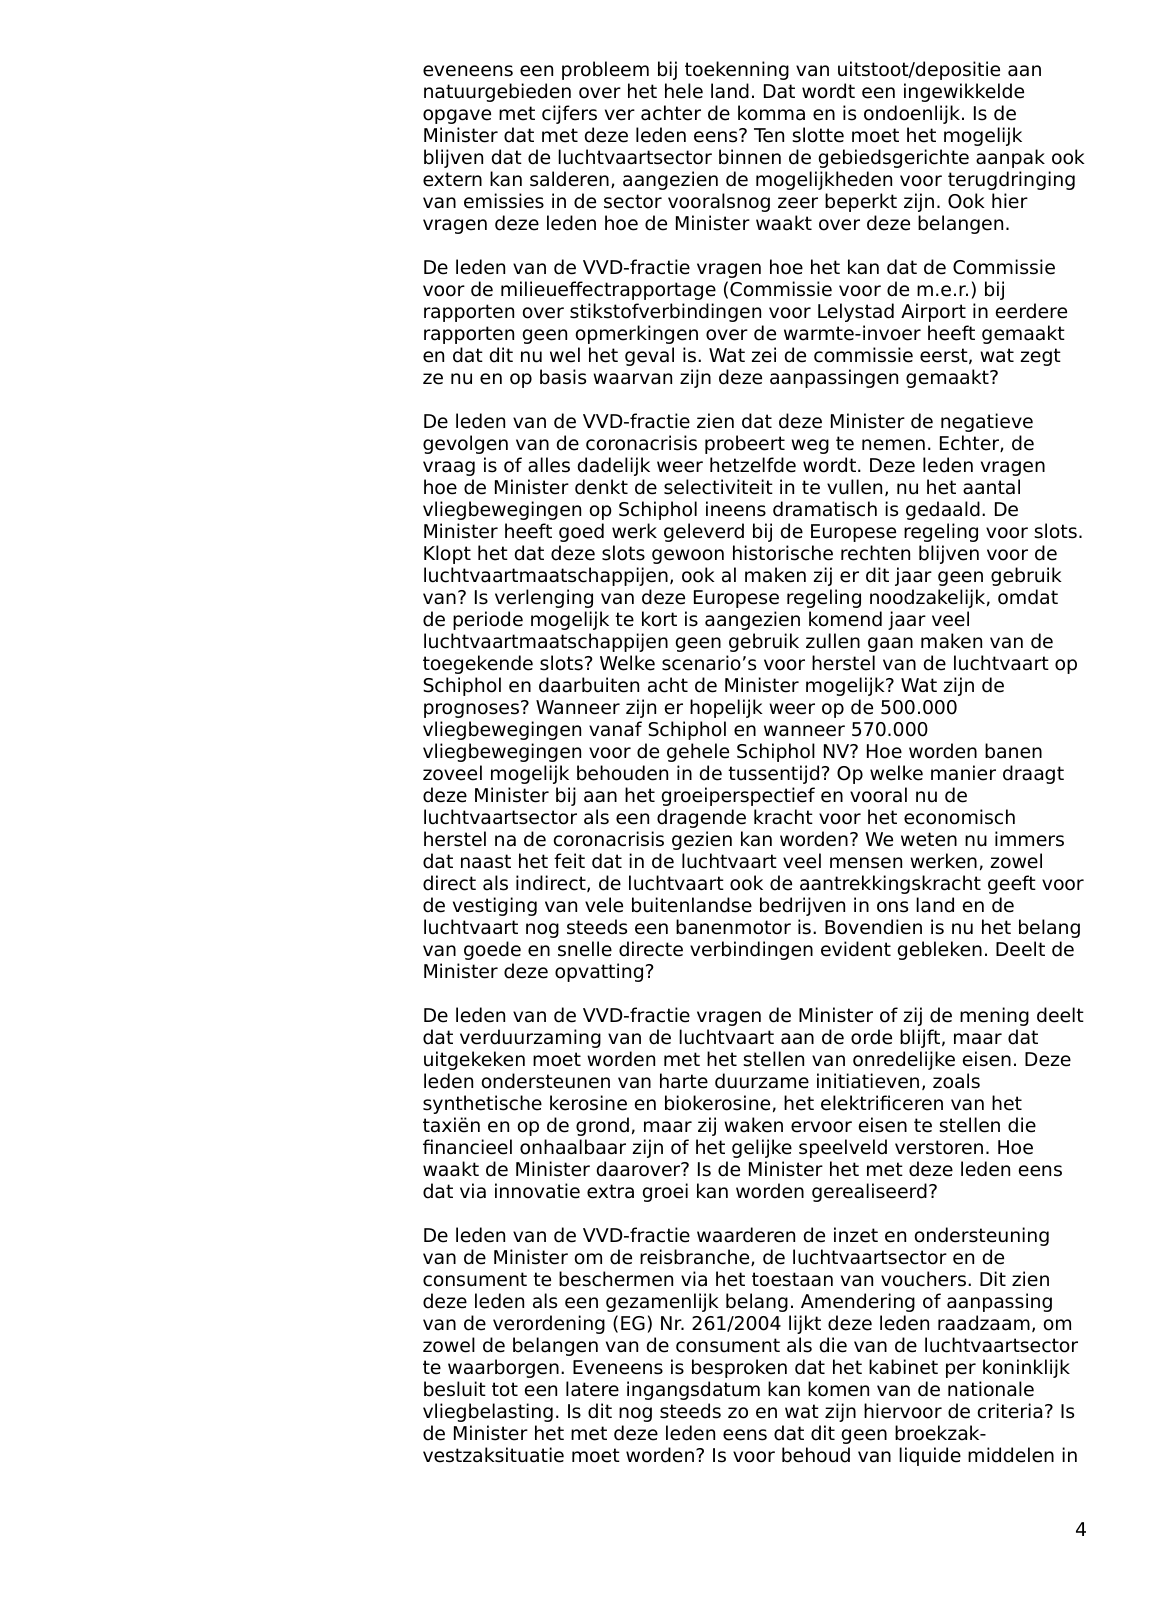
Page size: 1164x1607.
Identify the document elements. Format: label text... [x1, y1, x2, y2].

text De leden van de VVD-fractie vragen de Minister of zij de mening deelt dat verduurzaming van de luchtvaart aan de orde blijft, maar dat uitgekeken moet worden met het stellen van onredelijke eisen. Deze leden ondersteunen van harte duurzame initiatieven, zoals synthetische kerosine en biokerosine, het elektrificeren van het taxiën en op de grond, maar zij waken ervoor eisen te stellen die financieel onhaalbaar zijn of het gelijke speelveld verstoren. Hoe waakt de Minister daarover? Is de Minister het met deze leden eens dat via innovatie extra groei kan worden gerealiseerd? [422, 1005, 1087, 1203]
text De leden van de VVD-fractie waarderen de inzet en ondersteuning van de Minister om de reisbranche, de luchtvaartsector en de consument te beschermen via het toestaan van vouchers. Dit zien deze leden als een gezamenlijk belang. Amendering of aanpassing van de verordening (EG) Nr. 261/2004 lijkt deze leden raadzaam, om zowel de belangen van de consument als die van de luchtvaartsector te waarborgen. Eveneens is besproken dat het kabinet per koninklijk besluit tot een latere ingangsdatum kan komen van de nationale vliegbelasting. Is dit nog steeds zo en wat zijn hiervoor de criteria? Is de Minister het met deze leden eens dat dit geen broekzak-vestzaksituatie moet worden? Is voor behoud van liquide middelen in [422, 1225, 1087, 1467]
text De leden van de VVD-fractie vragen hoe het kan dat de Commissie voor de milieueffectrapportage (Commissie voor de m.e.r.) bij rapporten over stikstofverbindingen voor Lelystad Airport in eerdere rapporten geen opmerkingen over de warmte-invoer heeft gemaakt en dat dit nu wel het geval is. Wat zei de commissie eerst, wat zegt ze nu en op basis waarvan zijn deze aanpassingen gemaakt? [422, 257, 1087, 389]
text De leden van de VVD-fractie zien dat deze Minister de negatieve gevolgen van de coronacrisis probeert weg te nemen. Echter, de vraag is of alles dadelijk weer hetzelfde wordt. Deze leden vragen hoe de Minister denkt de selectiviteit in te vullen, nu het aantal vliegbewegingen op Schiphol ineens dramatisch is gedaald. De Minister heeft goed werk geleverd bij de Europese regeling voor slots. Klopt het dat deze slots gewoon historische rechten blijven voor de luchtvaartmaatschappijen, ook al maken zij er dit jaar geen gebruik van? Is verlenging van deze Europese regeling noodzakelijk, omdat de periode mogelijk te kort is aangezien komend jaar veel luchtvaartmaatschappijen geen gebruik zullen gaan maken van de toegekende slots? Welke scenario’s voor herstel van de luchtvaart op Schiphol en daarbuiten acht de Minister mogelijk? Wat zijn de prognoses? Wanneer zijn er hopelijk weer op de 500.000 vliegbewegingen vanaf Schiphol en wanneer 570.000 vliegbewegingen voor de gehele Schiphol NV? Hoe worden banen zoveel mogelijk behouden in de tussentijd? Op welke manier draagt deze Minister bij aan het groeiperspectief en vooral nu de luchtvaartsector als een dragende kracht voor het economisch herstel na de coronacrisis gezien kan worden? We weten nu immers dat naast het feit dat in de luchtvaart veel mensen werken, zowel direct als indirect, de luchtvaart ook de aantrekkingskracht geeft voor de vestiging van vele buitenlandse bedrijven in ons land en de luchtvaart nog steeds een banenmotor is. Bovendien is nu het belang van goede en snelle directe verbindingen evident gebleken. Deelt de Minister deze opvatting? [422, 411, 1087, 983]
text eveneens een probleem bij toekenning van uitstoot/depositie aan natuurgebieden over het hele land. Dat wordt een ingewikkelde opgave met cijfers ver achter de komma en is ondoenlijk. Is de Minister dat met deze leden eens? Ten slotte moet het mogelijk blijven dat de luchtvaartsector binnen de gebiedsgerichte aanpak ook extern kan salderen, aangezien de mogelijkheden voor terugdringing van emissies in de sector vooralsnog zeer beperkt zijn. Ook hier vragen deze leden hoe de Minister waakt over deze belangen. [422, 59, 1087, 235]
